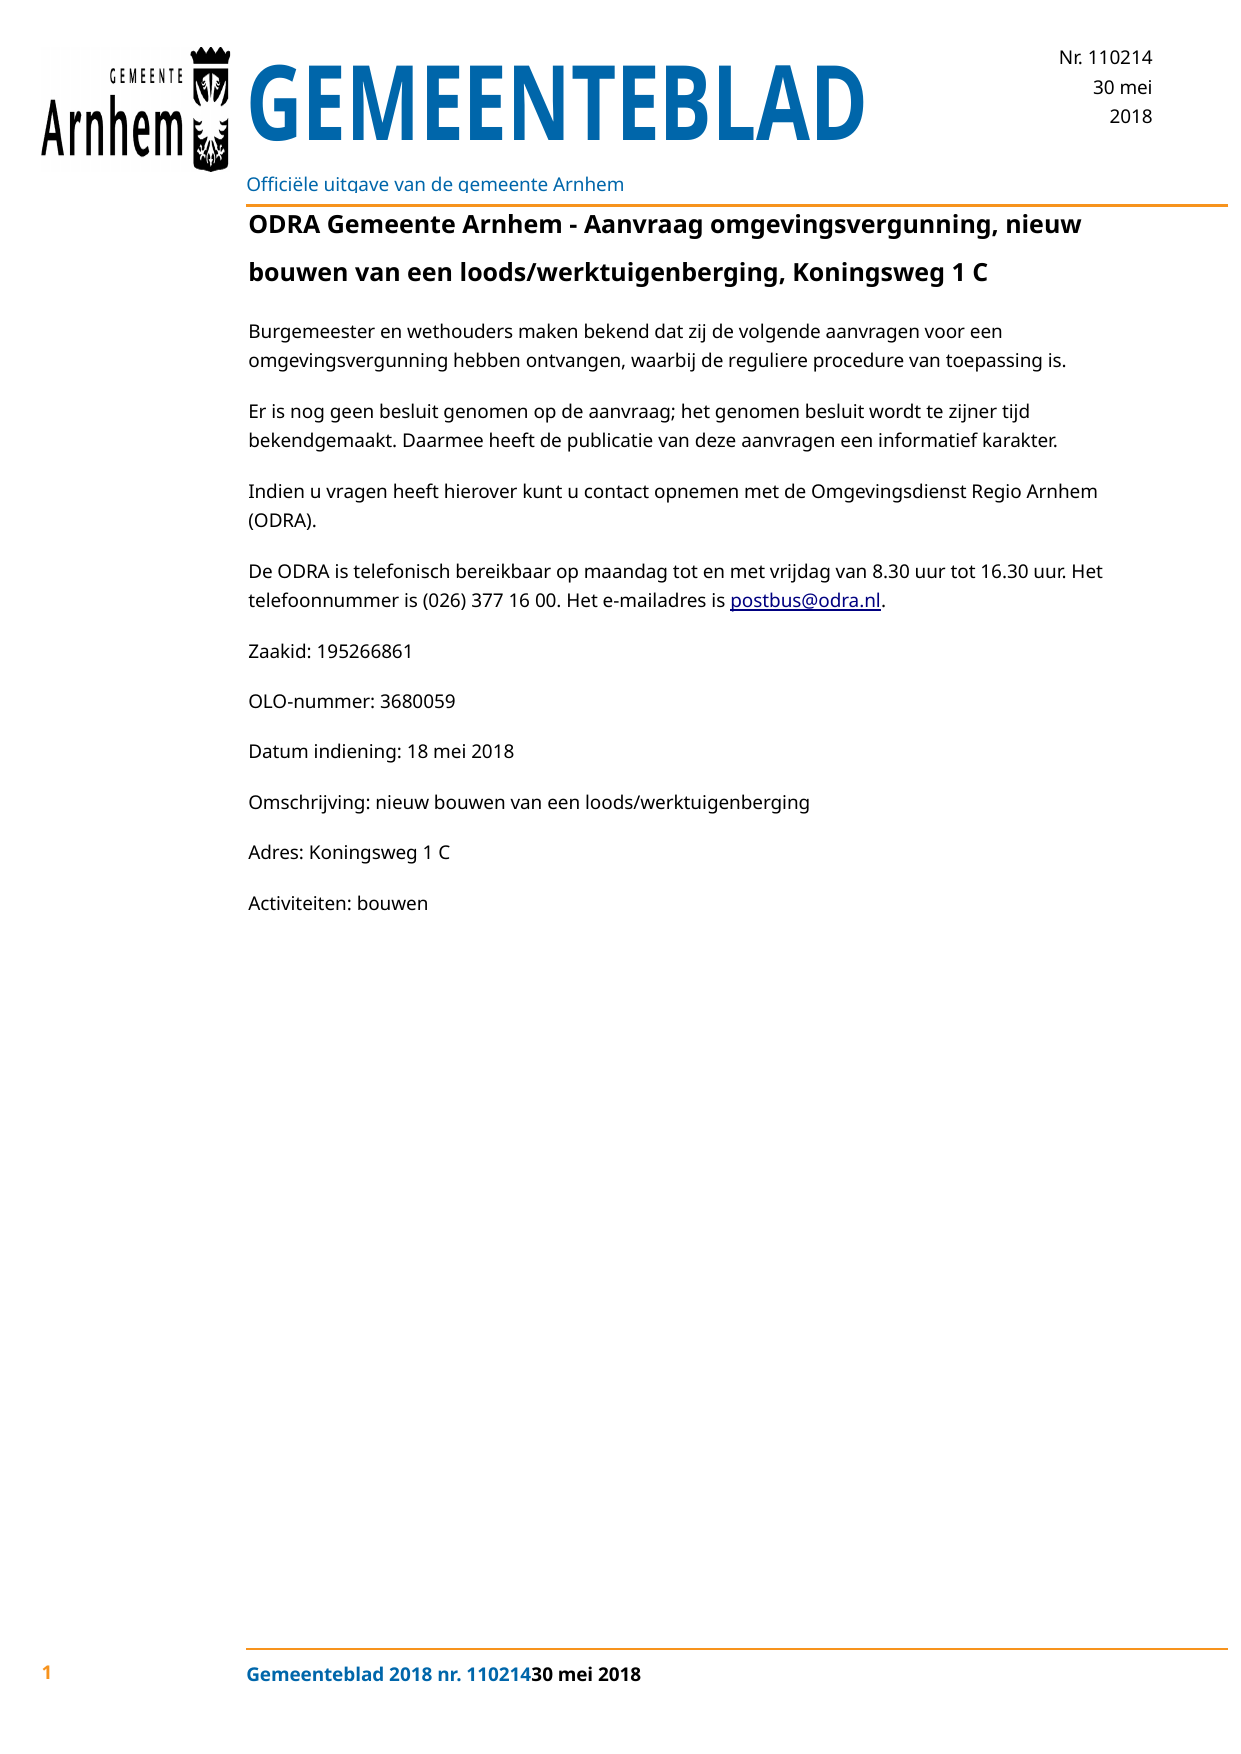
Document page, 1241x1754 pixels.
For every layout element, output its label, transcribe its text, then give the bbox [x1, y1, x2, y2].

text ODRA Gemeente Arnhem - Aanvraag omgevingsvergunning, nieuw bouwen van een loods/werktuigenberging, Koningsweg 1 C [248, 207, 1152, 288]
text OLO-nummer: 3680059 [248, 688, 1152, 714]
text Datum indiening: 18 mei 2018 [248, 739, 1152, 764]
text Burgemeester en wethouders maken bekend dat zij de volgende aanvragen voor een omgevingsvergunning hebben ontvangen, waarbij de reguliere procedure van toepassing is. [248, 318, 1152, 373]
text Indien u vragen heeft hierover kunt u contact opnemen met de Omgevingsdienst Regio Arnhem (ODRA). [248, 478, 1152, 533]
text Er is nog geen besluit genomen op de aanvraag; het genomen besluit wordt te zijner tijd bekendgemaakt. Daarmee heeft de publicatie van deze aanvragen een informatief karakter. [248, 398, 1152, 453]
text Activiteiten: bouwen [248, 890, 1152, 916]
picture [41, 47, 231, 172]
text De ODRA is telefonisch bereikbaar op maandag tot en met vrijdag van 8.30 uur tot 16.30 uur. Het telefoonnummer is (026) 377 16 00. Het e-mailadres is postbus@odra.nl. [248, 558, 1152, 613]
text Zaakid: 195266861 [248, 638, 1152, 664]
text Omschrijving: nieuw bouwen van een loods/werktuigenberging [248, 789, 1152, 815]
text Adres: Koningsweg 1 C [248, 839, 1152, 865]
